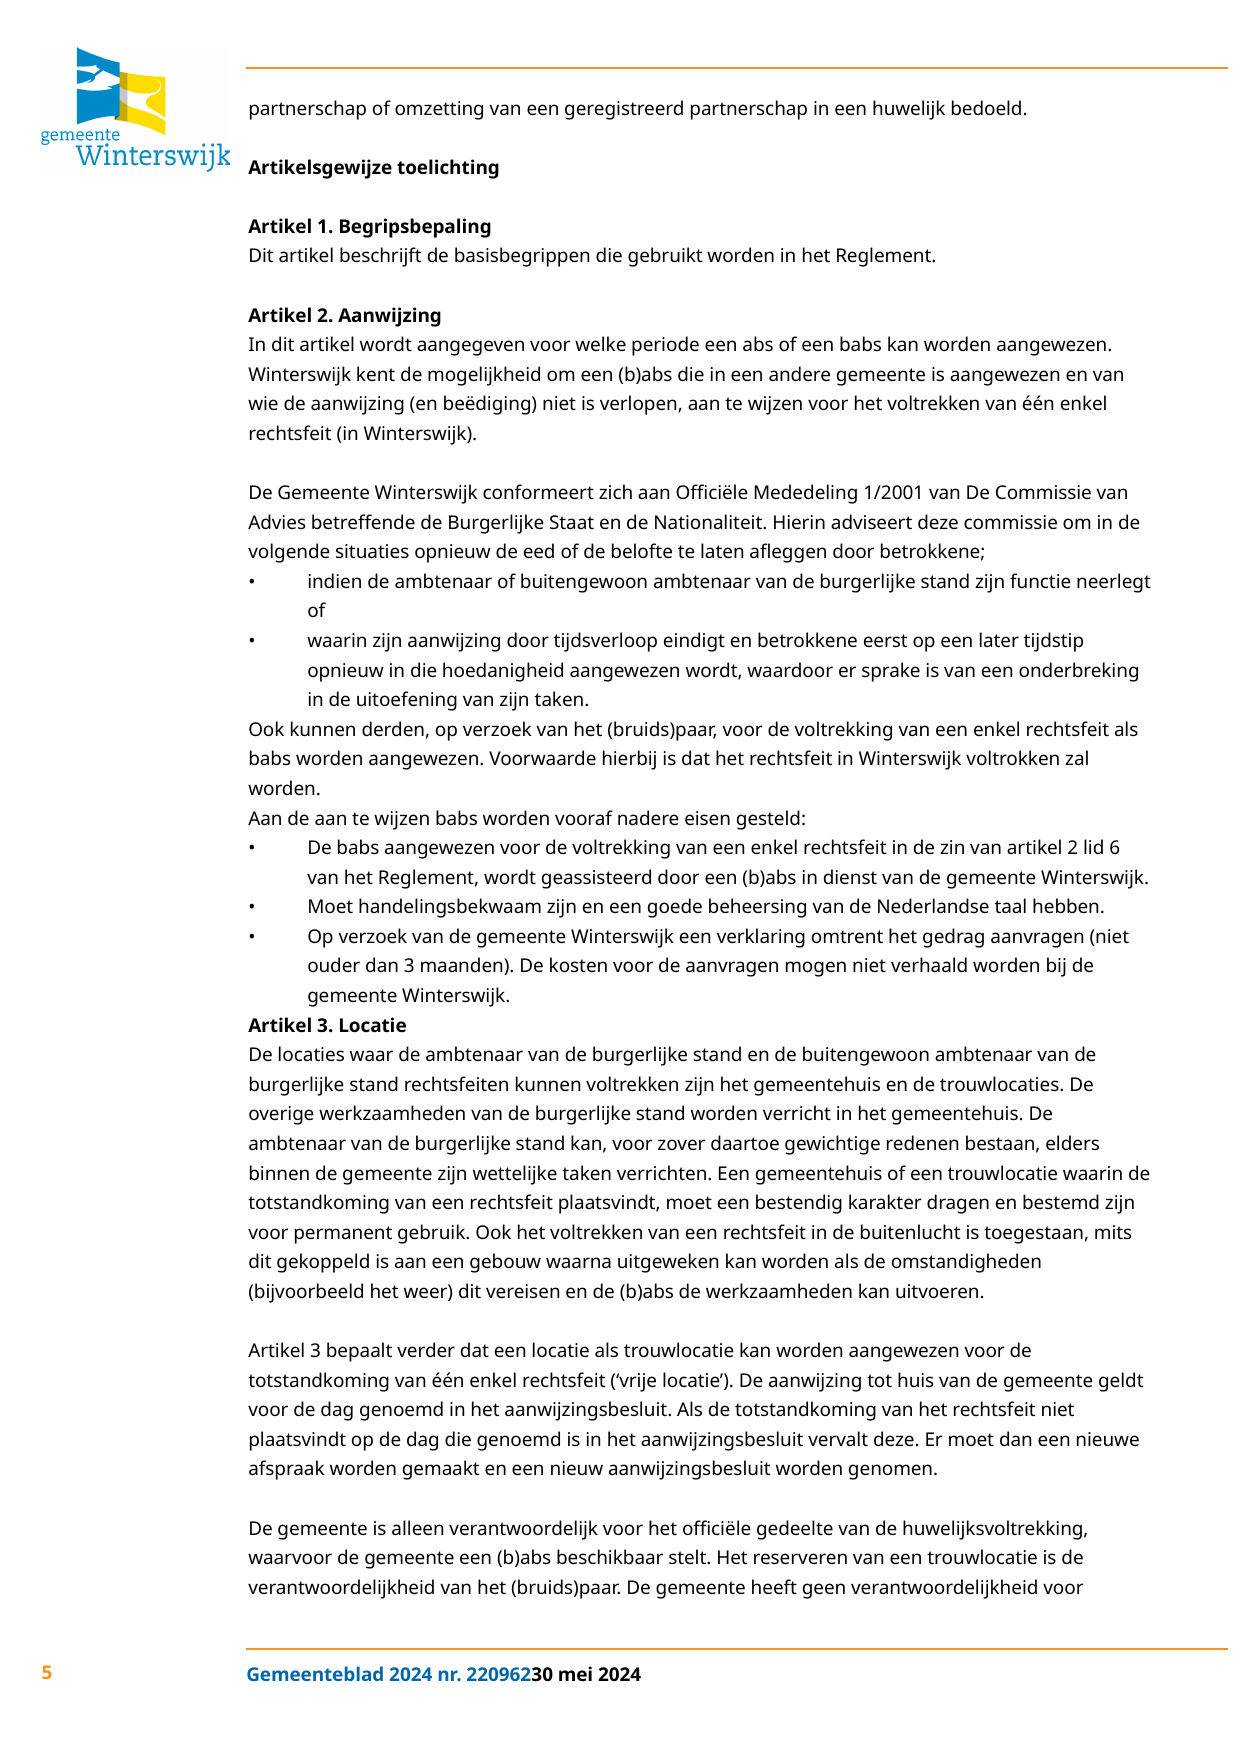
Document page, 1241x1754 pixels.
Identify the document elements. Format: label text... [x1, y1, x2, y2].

list waarin zijn aanwijzing door tijdsverloop eindigt en betrokkene eerst op een later tijdstip opnieuw in die hoedanigheid aangewezen wordt, waardoor er sprake is van een onderbreking in de uitoefening van zijn taken. [248, 627, 1152, 712]
text Dit artikel beschrijft de basisbegrippen die gebruikt worden in het Reglement. [248, 243, 1152, 268]
text Artikel 1. Begripsbepaling [248, 213, 1152, 239]
text De locaties waar de ambtenaar van de burgerlijke stand en de buitengewoon ambtenaar van de burgerlijke stand rechtsfeiten kunnen voltrekken zijn het gemeentehuis en de trouwlocaties. De overige werkzaamheden van de burgerlijke stand worden verricht in het gemeentehuis. De ambtenaar van de burgerlijke stand kan, voor zover daartoe gewichtige redenen bestaan, elders binnen de gemeente zijn wettelijke taken verrichten. Een gemeentehuis of een trouwlocatie waarin de totstandkoming van een rechtsfeit plaatsvindt, moet een bestendig karakter dragen en bestemd zijn voor permanent gebruik. Ook het voltrekken van een rechtsfeit in de buitenlucht is toegestaan, mits dit gekoppeld is aan een gebouw waarna uitgeweken kan worden als de omstandigheden (bijvoorbeeld het weer) dit vereisen en de (b)abs de werkzaamheden kan uitvoeren. [248, 1041, 1152, 1304]
picture [41, 47, 231, 172]
text In dit artikel wordt aangegeven voor welke periode een abs of een babs kan worden aangewezen. Winterswijk kent de mogelijkheid om een (b)abs die in een andere gemeente is aangewezen en van wie de aanwijzing (en beëdiging) niet is verlopen, aan te wijzen voor het voltrekken van één enkel rechtsfeit (in Winterswijk). [248, 331, 1152, 446]
list Moet handelingsbekwaam zijn en een goede beheersing van de Nederlandse taal hebben. [248, 893, 1152, 919]
text Aan de aan te wijzen babs worden vooraf nadere eisen gesteld: [248, 805, 1152, 831]
text partnerschap of omzetting van een geregistreerd partnerschap in een huwelijk bedoeld. [248, 95, 1152, 121]
text Artikel 2. Aanwijzing [248, 302, 1152, 328]
list Op verzoek van de gemeente Winterswijk een verklaring omtrent het gedrag aanvragen (niet ouder dan 3 maanden). De kosten voor de aanvragen mogen niet verhaald worden bij de gemeente Winterswijk. [248, 923, 1152, 1008]
text De gemeente is alleen verantwoordelijk voor het officiële gedeelte van de huwelijksvoltrekking, waarvoor de gemeente een (b)abs beschikbaar stelt. Het reserveren van een trouwlocatie is de verantwoordelijkheid van het (bruids)paar. De gemeente heeft geen verantwoordelijkheid voor [248, 1515, 1152, 1600]
list De babs aangewezen voor de voltrekking van een enkel rechtsfeit in de zin van artikel 2 lid 6 van het Reglement, wordt geassisteerd door een (b)abs in dienst van de gemeente Winterswijk. [248, 834, 1152, 890]
text Artikelsgewijze toelichting [248, 154, 1152, 180]
text Artikel 3 bepaalt verder dat een locatie als trouwlocatie kan worden aangewezen voor de totstandkoming van één enkel rechtsfeit (‘vrije locatie’). De aanwijzing tot huis van de gemeente geldt voor de dag genoemd in het aanwijzingsbesluit. Als de totstandkoming van het rechtsfeit niet plaatsvindt op de dag die genoemd is in het aanwijzingsbesluit vervalt deze. Er moet dan een nieuwe afspraak worden gemaakt en een nieuw aanwijzingsbesluit worden genomen. [248, 1337, 1152, 1481]
picture [225, 153, 231, 162]
list indien de ambtenaar of buitengewoon ambtenaar van de burgerlijke stand zijn functie neerlegt of [248, 568, 1152, 623]
text De Gemeente Winterswijk conformeert zich aan Officiële Mededeling 1/2001 van De Commissie van Advies betreffende de Burgerlijke Staat en de Nationaliteit. Hierin adviseert deze commissie om in de volgende situaties opnieuw de eed of de belofte te laten afleggen door betrokkene; [248, 479, 1152, 564]
text Ook kunnen derden, op verzoek van het (bruids)paar, voor de voltrekking van een enkel rechtsfeit als babs worden aangewezen. Voorwaarde hierbij is dat het rechtsfeit in Winterswijk voltrokken zal worden. [248, 716, 1152, 801]
text Artikel 3. Locatie [248, 1012, 1152, 1038]
